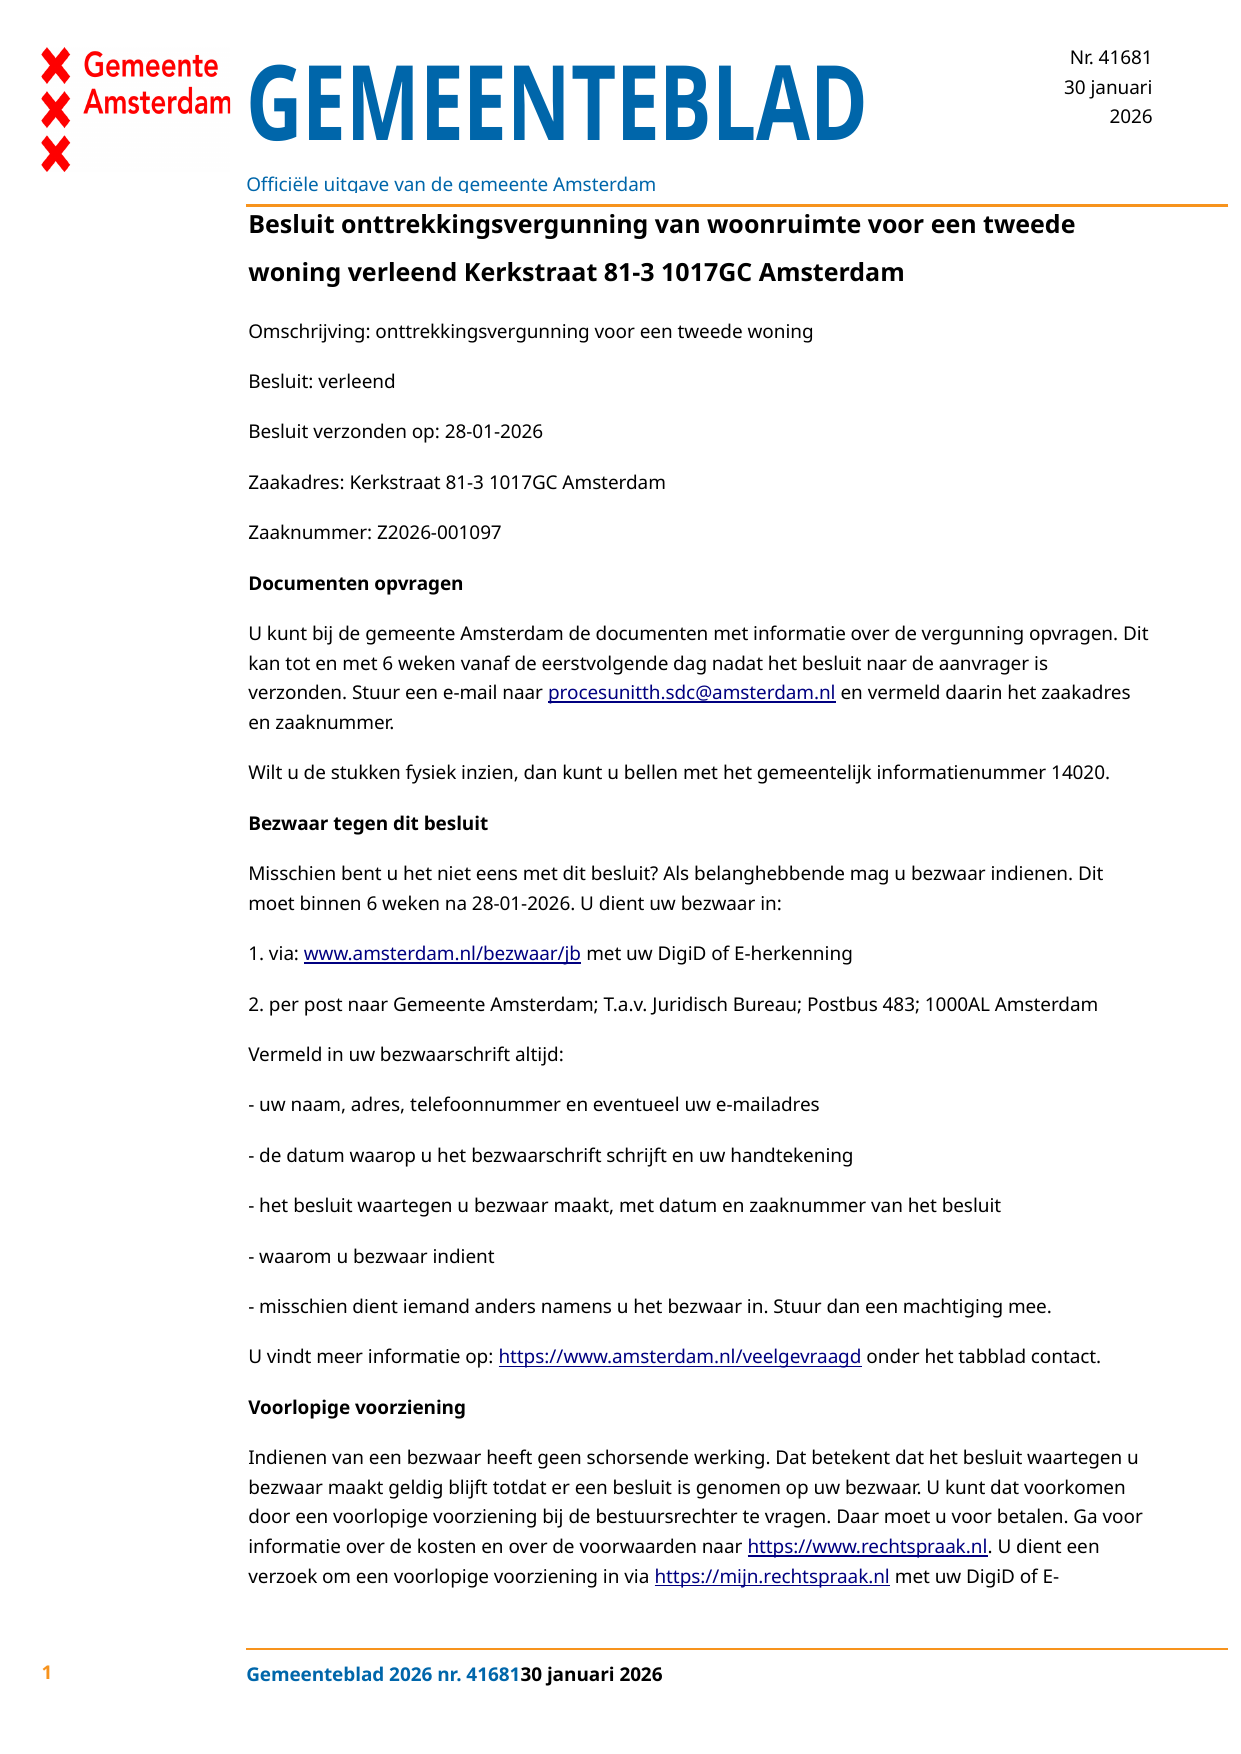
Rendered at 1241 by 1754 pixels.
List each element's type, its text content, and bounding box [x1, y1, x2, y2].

text Besluit verzonden op: 28-01-2026 [248, 419, 1152, 444]
text Zaakadres: Kerkstraat 81-3 1017GC Amsterdam [248, 469, 1152, 495]
text - de datum waarop u het bezwaarschrift schrijft en uw handtekening [248, 1142, 1152, 1168]
text Bezwaar tegen dit besluit [248, 810, 1152, 836]
text Zaaknummer: Z2026-001097 [248, 519, 1152, 545]
text - waarom u bezwaar indient [248, 1243, 1152, 1269]
text Indienen van een bezwaar heeft geen schorsende werking. Dat betekent dat het besluit waartegen u bezwaar maakt geldig blijft totdat er een besluit is genomen op uw bezwaar. U kunt dat voorkomen door een voorlopige voorziening bij de bestuursrechter te vragen. Daar moet u voor betalen. Ga voor informatie over de kosten en over de voorwaarden naar https://www.rechtspraak.nl. U dient een verzoek om een voorlopige voorziening in via https://mijn.rechtspraak.nl met uw DigiD of E- [248, 1444, 1152, 1589]
text Wilt u de stukken fysiek inzien, dan kunt u bellen met het gemeentelijk informatienummer 14020. [248, 759, 1152, 785]
text Misschien bent u het niet eens met dit besluit? Als belanghebbende mag u bezwaar indienen. Dit moet binnen 6 weken na 28-01-2026. U dient uw bezwaar in: [248, 860, 1152, 916]
text Besluit onttrekkingsvergunning van woonruimte voor een tweede woning verleend Kerkstraat 81-3 1017GC Amsterdam [248, 207, 1152, 288]
text Voorlopige voorziening [248, 1394, 1152, 1420]
text - uw naam, adres, telefoonnummer en eventueel uw e-mailadres [248, 1092, 1152, 1117]
text U kunt bij de gemeente Amsterdam de documenten met informatie over de vergunning opvragen. Dit kan tot en met 6 weken vanaf de eerstvolgende dag nadat het besluit naar de aanvrager is verzonden. Stuur een e-mail naar procesunitth.sdc@amsterdam.nl en vermeld daarin het zaakadres en zaaknummer. [248, 620, 1152, 735]
picture [41, 47, 231, 172]
text 1. via: www.amsterdam.nl/bezwaar/jb met uw DigiD of E-herkenning [248, 940, 1152, 966]
text 2. per post naar Gemeente Amsterdam; T.a.v. Juridisch Bureau; Postbus 483; 1000AL Amsterdam [248, 991, 1152, 1017]
text Omschrijving: onttrekkingsvergunning voor een tweede woning [248, 318, 1152, 344]
text Vermeld in uw bezwaarschrift altijd: [248, 1041, 1152, 1067]
text U vindt meer informatie op: https://www.amsterdam.nl/veelgevraagd onder het tabblad contact. [248, 1344, 1152, 1369]
text - misschien dient iemand anders namens u het bezwaar in. Stuur dan een machtiging mee. [248, 1293, 1152, 1319]
text Besluit: verleend [248, 368, 1152, 394]
text Documenten opvragen [248, 570, 1152, 596]
text - het besluit waartegen u bezwaar maakt, met datum en zaaknummer van het besluit [248, 1192, 1152, 1218]
